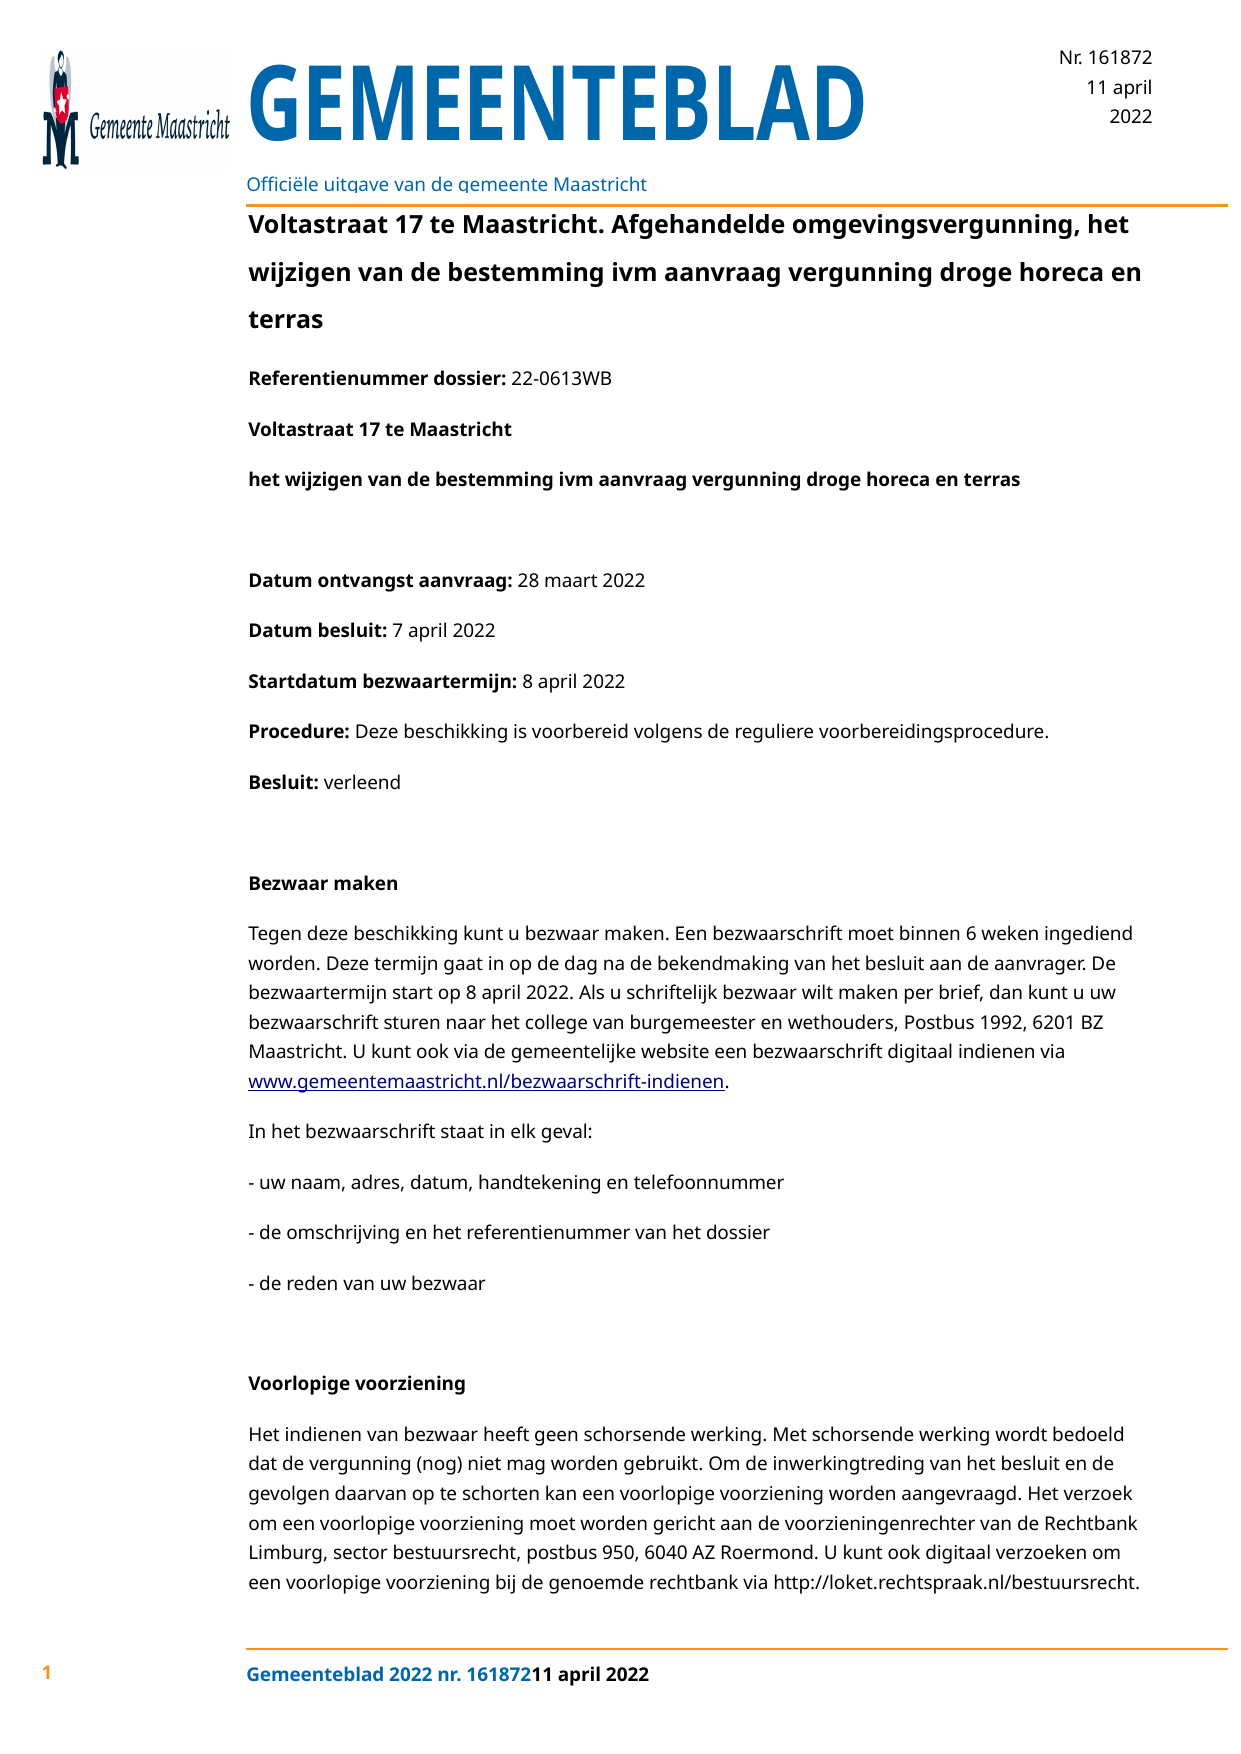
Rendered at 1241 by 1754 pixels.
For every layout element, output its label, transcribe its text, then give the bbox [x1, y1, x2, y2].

text In het bezwaarschrift staat in elk geval: [248, 1118, 1152, 1144]
text Voltastraat 17 te Maastricht [248, 416, 1152, 442]
text - de omschrijving en het referentienummer van het dossier [248, 1219, 1152, 1245]
text Het indienen van bezwaar heeft geen schorsende werking. Met schorsende werking wordt bedoeld dat de vergunning (nog) niet mag worden gebruikt. Om de inwerkingtreding van het besluit en de gevolgen daarvan op te schorten kan een voorlopige voorziening worden aangevraagd. Het verzoek om een voorlopige voorziening moet worden gericht aan de voorzieningenrechter van de Rechtbank Limburg, sector bestuursrecht, postbus 950, 6040 AZ Roermond. U kunt ook digitaal verzoeken om een voorlopige voorziening bij de genoemde rechtbank via http://loket.rechtspraak.nl/bestuursrecht. [248, 1421, 1152, 1594]
text Tegen deze beschikking kunt u bezwaar maken. Een bezwaarschrift moet binnen 6 weken ingediend worden. Deze termijn gaat in op de dag na de bekendmaking van het besluit aan de aanvrager. De bezwaartermijn start op 8 april 2022. Als u schriftelijk bezwaar wilt maken per brief, dan kunt u uw bezwaarschrift sturen naar het college van burgemeester en wethouders, Postbus 1992, 6201 BZ Maastricht. U kunt ook via de gemeentelijke website een bezwaarschrift digitaal indienen via www.gemeentemaastricht.nl/bezwaarschrift-indienen. [248, 920, 1152, 1094]
text Procedure: Deze beschikking is voorbereid volgens de reguliere voorbereidingsprocedure. [248, 718, 1152, 744]
text - de reden van uw bezwaar [248, 1270, 1152, 1295]
text Voltastraat 17 te Maastricht. Afgehandelde omgevingsvergunning, het wijzigen van de bestemming ivm aanvraag vergunning droge horeca en terras [248, 207, 1152, 336]
picture [41, 47, 231, 172]
text - uw naam, adres, datum, handtekening en telefoonnummer [248, 1169, 1152, 1194]
text Referentienummer dossier: 22-0613WB [248, 366, 1152, 391]
text Besluit: verleend [248, 769, 1152, 794]
text Bezwaar maken [248, 870, 1152, 895]
text Datum besluit: 7 april 2022 [248, 618, 1152, 643]
text het wijzigen van de bestemming ivm aanvraag vergunning droge horeca en terras [248, 466, 1152, 492]
text Datum ontvangst aanvraag: 28 maart 2022 [248, 567, 1152, 593]
text Startdatum bezwaartermijn: 8 april 2022 [248, 668, 1152, 694]
text Voorlopige voorziening [248, 1371, 1152, 1396]
